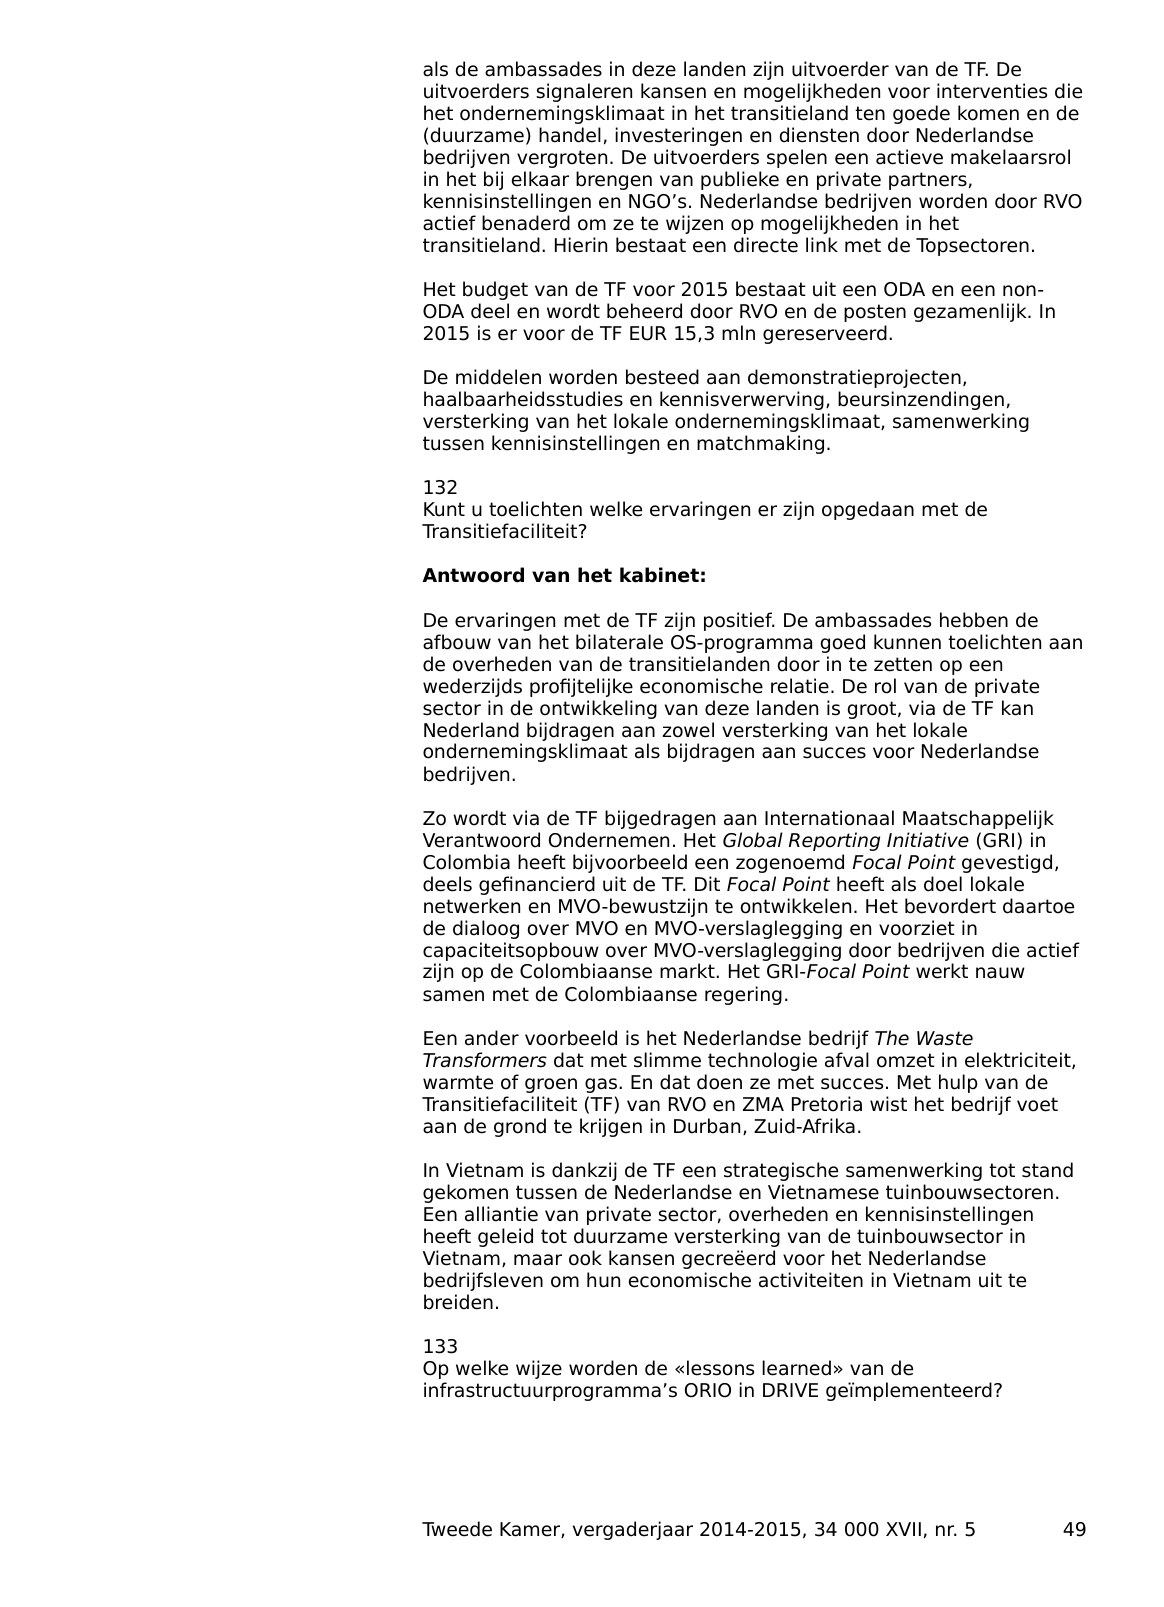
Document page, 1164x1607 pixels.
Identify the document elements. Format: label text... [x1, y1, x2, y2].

subtitle Antwoord van het kabinet: [422, 565, 1087, 587]
text 132 [422, 477, 1087, 499]
text Op welke wijze worden de «lessons learned» van de infrastructuurprogramma’s ORIO in DRIVE geïmplementeerd? [422, 1358, 1087, 1402]
text Kunt u toelichten welke ervaringen er zijn opgedaan met de Transitiefaciliteit? [422, 499, 1087, 543]
text als de ambassades in deze landen zijn uitvoerder van de TF. De uitvoerders signaleren kansen en mogelijkheden voor interventies die het ondernemingsklimaat in het transitieland ten goede komen en de (duurzame) handel, investeringen en diensten door Nederlandse bedrijven vergroten. De uitvoerders spelen een actieve makelaarsrol in het bij elkaar brengen van publieke en private partners, kennisinstellingen en NGO’s. Nederlandse bedrijven worden door RVO actief benaderd om ze te wijzen op mogelijkheden in het transitieland. Hierin bestaat een directe link met de Topsectoren. [422, 59, 1087, 257]
text Een ander voorbeeld is het Nederlandse bedrijf The Waste Transformers dat met slimme technologie afval omzet in elektriciteit, warmte of groen gas. En dat doen ze met succes. Met hulp van de Transitiefaciliteit (TF) van RVO en ZMA Pretoria wist het bedrijf voet aan de grond te krijgen in Durban, Zuid-Afrika. [422, 1028, 1087, 1137]
text De ervaringen met de TF zijn positief. De ambassades hebben de afbouw van het bilaterale OS-programma goed kunnen toelichten aan de overheden van de transitielanden door in te zetten op een wederzijds profijtelijke economische relatie. De rol van de private sector in de ontwikkeling van deze landen is groot, via de TF kan Nederland bijdragen aan zowel versterking van het lokale ondernemingsklimaat als bijdragen aan succes voor Nederlandse bedrijven. [422, 609, 1087, 785]
text In Vietnam is dankzij de TF een strategische samenwerking tot stand gekomen tussen de Nederlandse en Vietnamese tuinbouwsectoren. Een alliantie van private sector, overheden en kennisinstellingen heeft geleid tot duurzame versterking van de tuinbouwsector in Vietnam, maar ook kansen gecreëerd voor het Nederlandse bedrijfsleven om hun economische activiteiten in Vietnam uit te breiden. [422, 1160, 1087, 1313]
text De middelen worden besteed aan demonstratieprojecten, haalbaarheidsstudies en kennisverwerving, beursinzendingen, versterking van het lokale ondernemingsklimaat, samenwerking tussen kennisinstellingen en matchmaking. [422, 367, 1087, 455]
text Zo wordt via de TF bijgedragen aan Internationaal Maatschappelijk Verantwoord Ondernemen. Het Global Reporting Initiative (GRI) in Colombia heeft bijvoorbeeld een zogenoemd Focal Point gevestigd, deels gefinancierd uit de TF. Dit Focal Point heeft als doel lokale netwerken en MVO-bewustzijn te ontwikkelen. Het bevordert daartoe de dialoog over MVO en MVO-verslaglegging en voorziet in capaciteitsopbouw over MVO-verslaglegging door bedrijven die actief zijn op de Colombiaanse markt. Het GRI-Focal Point werkt nauw samen met de Colombiaanse regering. [422, 808, 1087, 1005]
text 133 [422, 1336, 1087, 1358]
text Het budget van de TF voor 2015 bestaat uit een ODA en een non-ODA deel en wordt beheerd door RVO en de posten gezamenlijk. In 2015 is er voor de TF EUR 15,3 mln gereserveerd. [422, 279, 1087, 345]
